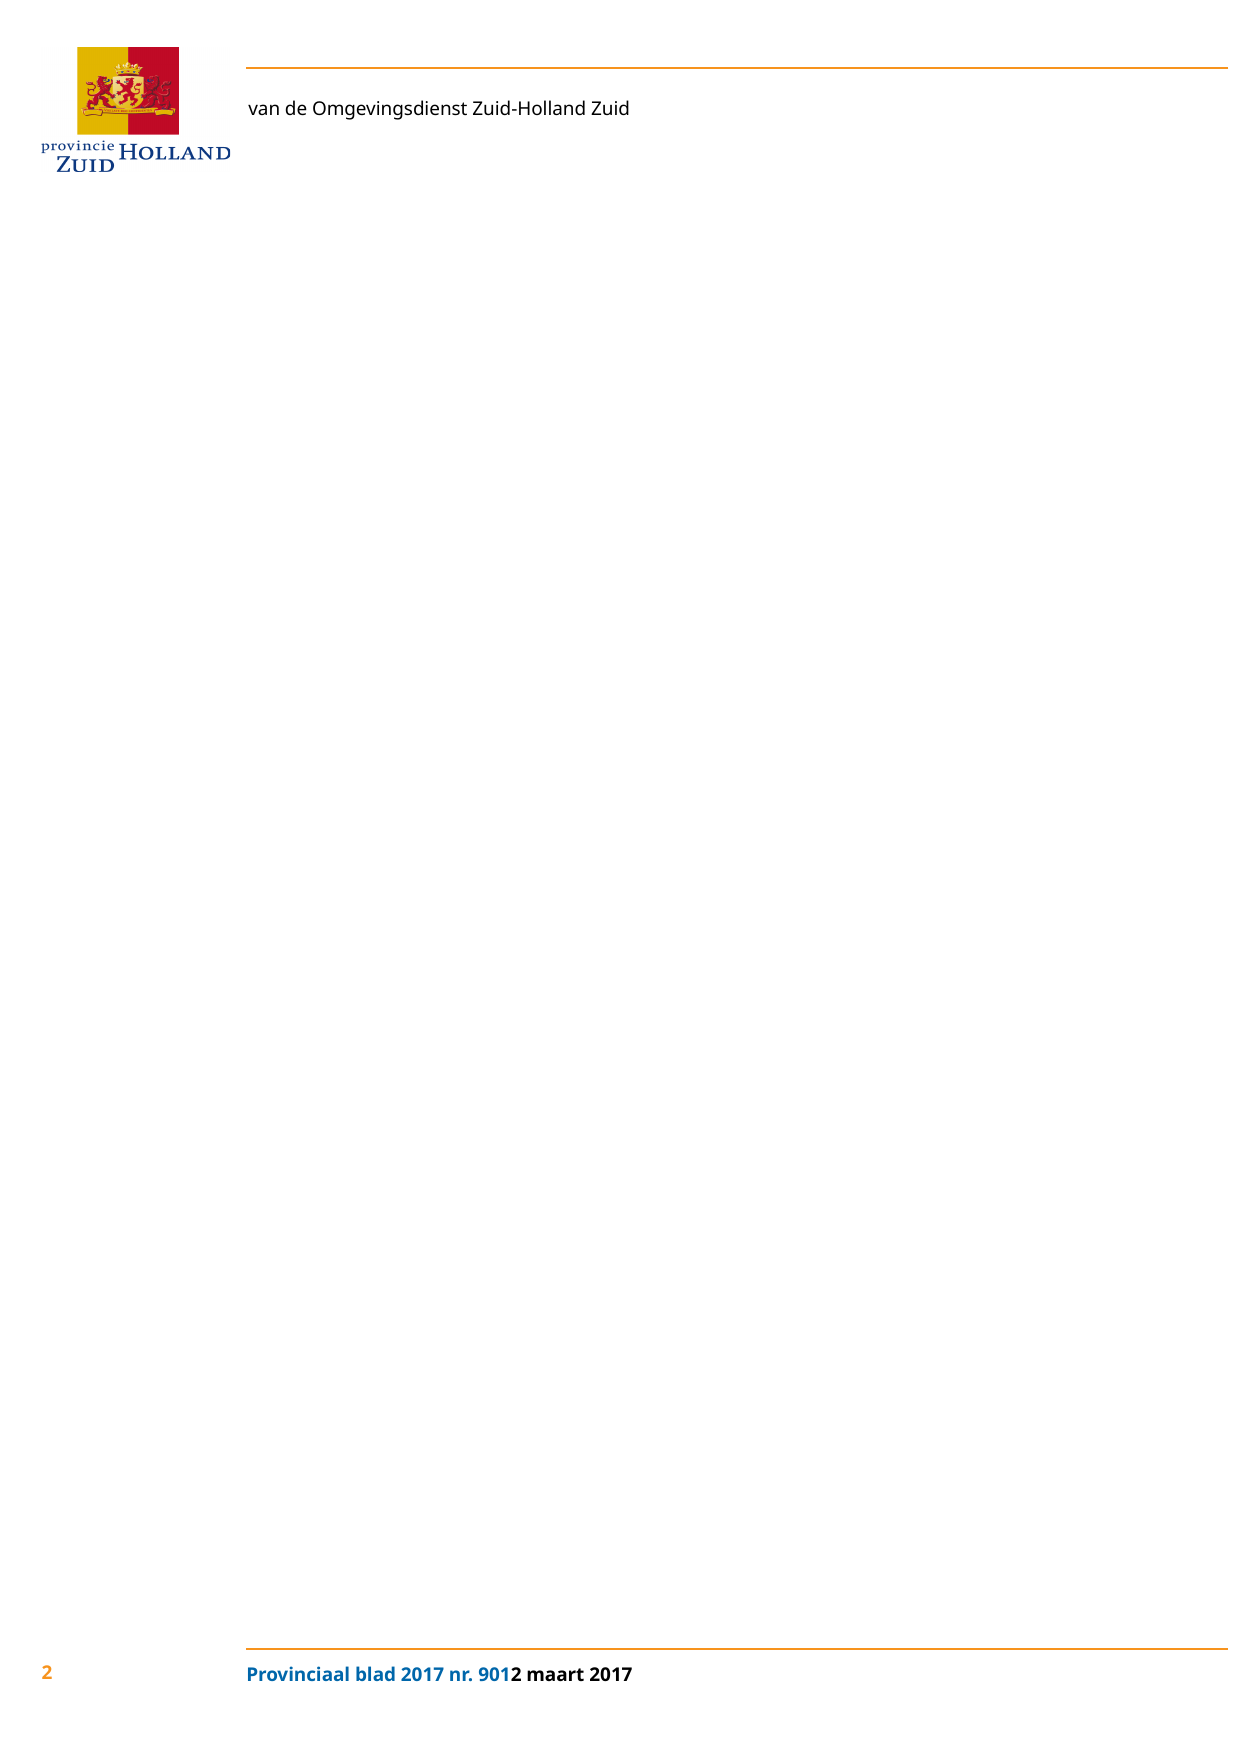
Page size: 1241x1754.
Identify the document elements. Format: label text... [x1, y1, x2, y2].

picture [41, 47, 231, 172]
text van de Omgevingsdienst Zuid-Holland Zuid [248, 95, 1152, 121]
